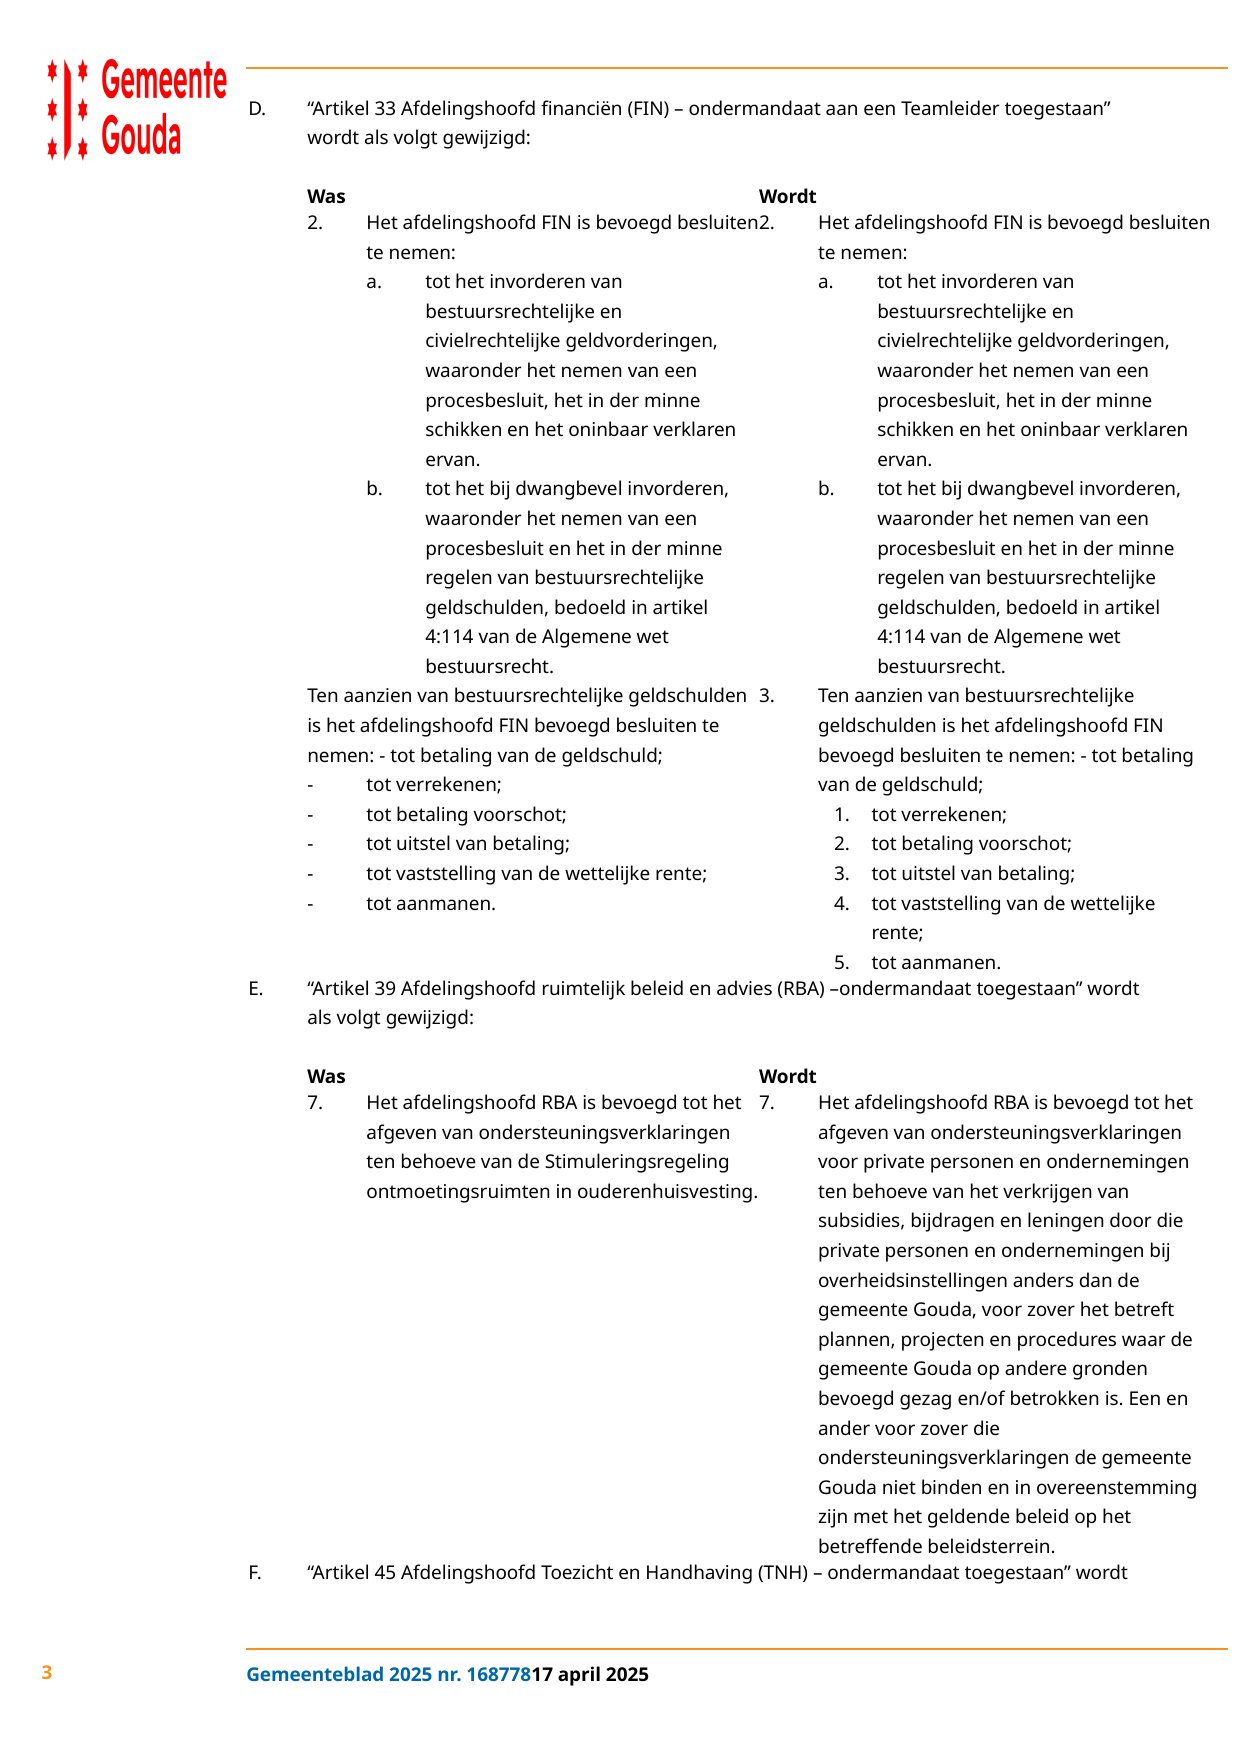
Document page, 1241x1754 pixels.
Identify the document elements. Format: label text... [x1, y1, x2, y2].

table_header Wordt [759, 184, 1211, 209]
list “Artikel 33 Afdelingshoofd financiën (FIN) – ondermandaat aan een Teamleider toegestaan” wordt als volgt gewijzigd: [248, 95, 1152, 150]
table_cell Het afdelingshoofd FIN is bevoegd besluiten te nemen: tot het invorderen van bestuursrechtelijke en civielrechtelijke geldvorderingen, waaronder het nemen van een procesbesluit, het in der minne schikken en het oninbaar verklaren ervan. tot het bij dwangbevel invorderen, waaronder het nemen van een procesbesluit en het in der minne regelen van bestuursrechtelijke geldschulden, bedoeld in artikel 4:114 van de Algemene wet bestuursrecht. Ten aanzien van bestuursrechtelijke geldschulden is het afdelingshoofd FIN bevoegd besluiten te nemen: - tot betaling van de geldschuld; tot verrekenen; tot betaling voorschot; tot uitstel van betaling; tot vaststelling van de wettelijke rente; tot aanmanen. [759, 209, 1211, 975]
table_cell Het afdelingshoofd RBA is bevoegd tot het afgeven van ondersteuningsverklaringen voor private personen en ondernemingen ten behoeve van het verkrijgen van subsidies, bijdragen en leningen door die private personen en ondernemingen bij overheidsinstellingen anders dan de gemeente Gouda, voor zover het betreft plannen, projecten en procedures waar de gemeente Gouda op andere gronden bevoegd gezag en/of betrokken is. Een en ander voor zover die ondersteuningsverklaringen de gemeente Gouda niet binden en in overeenstemming zijn met het geldende beleid op het betreffende beleidsterrein. [759, 1089, 1211, 1559]
picture [41, 47, 231, 172]
table_cell Het afdelingshoofd RBA is bevoegd tot het afgeven van ondersteuningsverklaringen ten behoeve van de Stimuleringsregeling ontmoetingsruimten in ouderenhuisvesting. [307, 1089, 759, 1559]
table_header Was [307, 184, 759, 209]
table_cell Het afdelingshoofd FIN is bevoegd besluiten te nemen: tot het invorderen van bestuursrechtelijke en civielrechtelijke geldvorderingen, waaronder het nemen van een procesbesluit, het in der minne schikken en het oninbaar verklaren ervan. tot het bij dwangbevel invorderen, waaronder het nemen van een procesbesluit en het in der minne regelen van bestuursrechtelijke geldschulden, bedoeld in artikel 4:114 van de Algemene wet bestuursrecht. Ten aanzien van bestuursrechtelijke geldschulden is het afdelingshoofd FIN bevoegd besluiten te nemen: - tot betaling van de geldschuld; tot verrekenen; tot betaling voorschot; tot uitstel van betaling; tot vaststelling van de wettelijke rente; tot aanmanen. [307, 209, 759, 975]
table_header Wordt [759, 1064, 1211, 1089]
list “Artikel 45 Afdelingshoofd Toezicht en Handhaving (TNH) – ondermandaat toegestaan” wordt [248, 1559, 1152, 1585]
list “Artikel 39 Afdelingshoofd ruimtelijk beleid en advies (RBA) –ondermandaat toegestaan” wordt als volgt gewijzigd: [248, 975, 1152, 1030]
table_header Was [307, 1064, 759, 1089]
